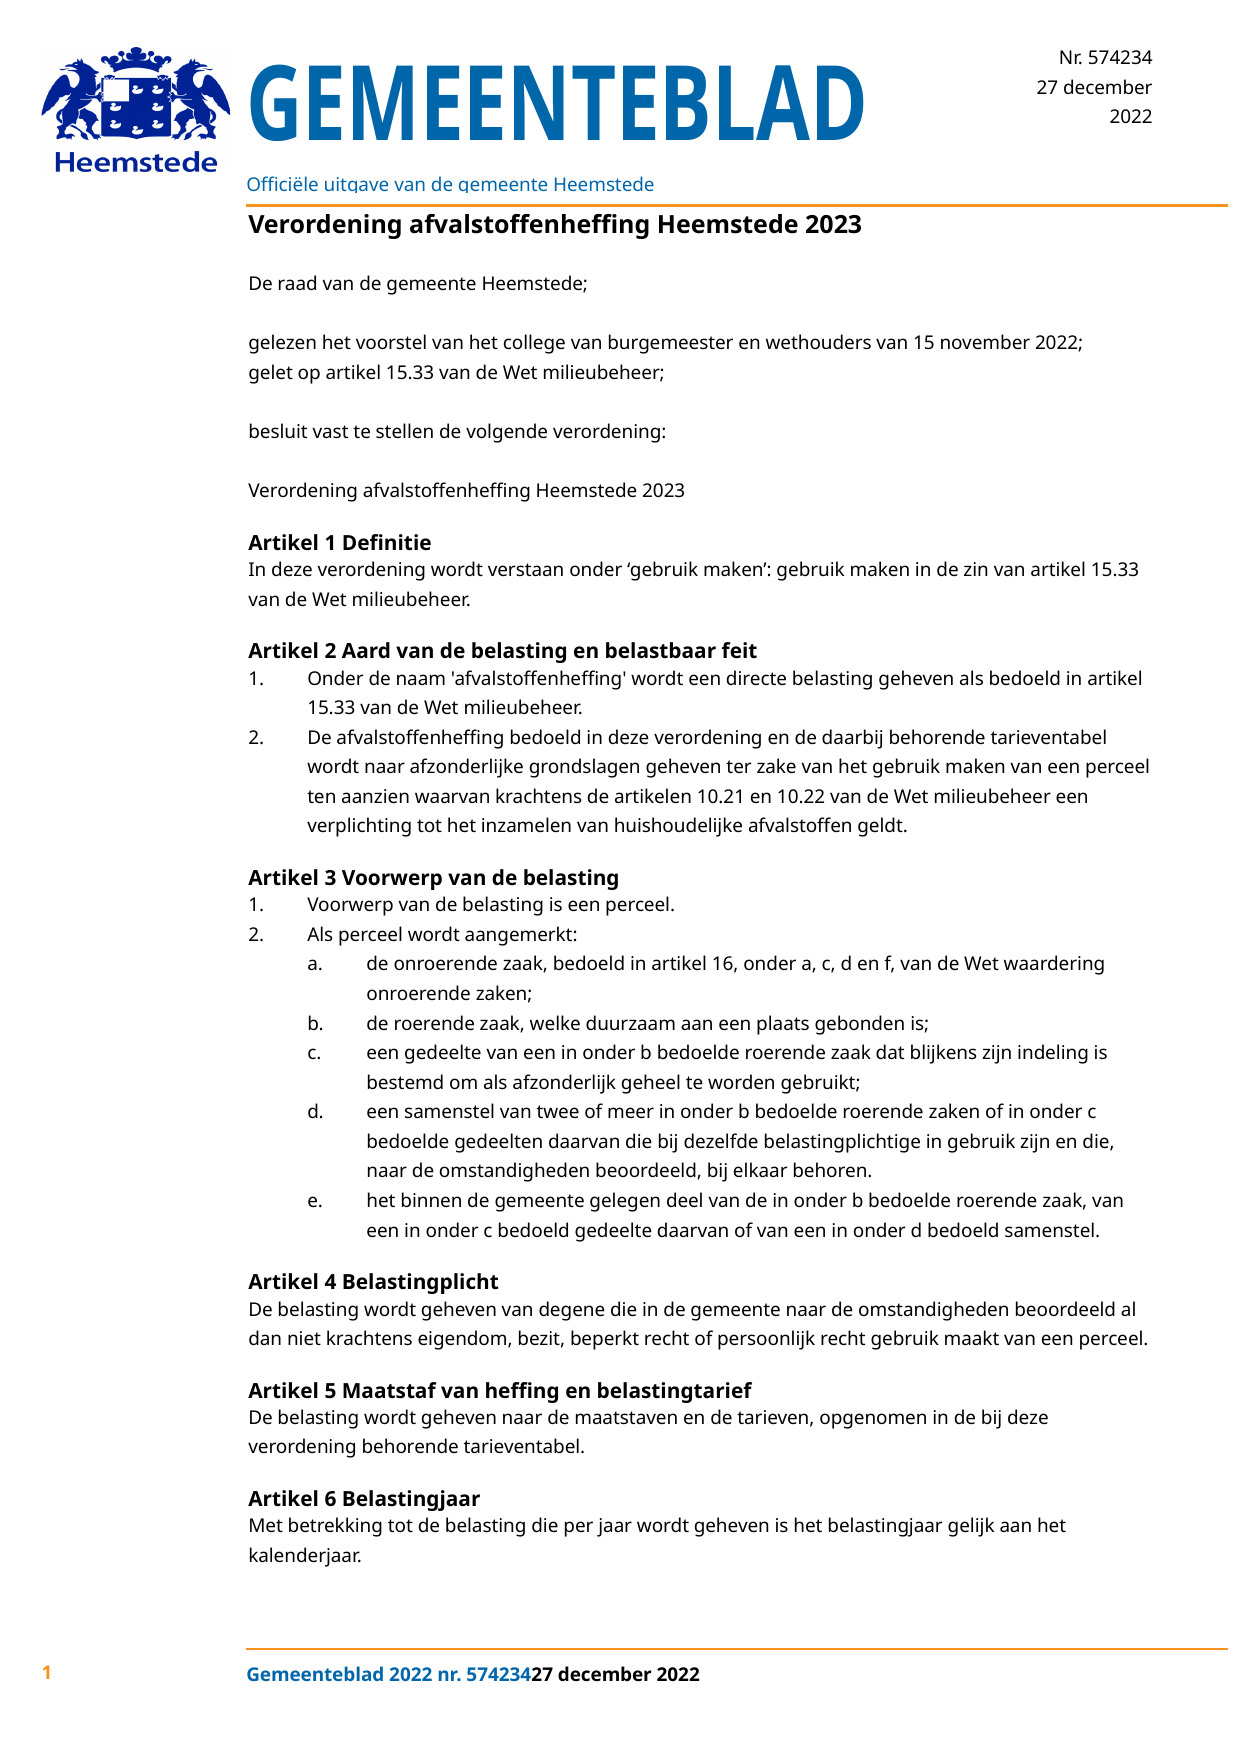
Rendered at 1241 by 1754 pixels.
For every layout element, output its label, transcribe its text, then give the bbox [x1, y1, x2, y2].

text Met betrekking tot de belasting die per jaar wordt geheven is het belastingjaar gelijk aan het kalenderjaar. [248, 1513, 1152, 1568]
text Verordening afvalstoffenheffing Heemstede 2023 [248, 477, 1152, 503]
list de roerende zaak, welke duurzaam aan een plaats gebonden is; [307, 1010, 1152, 1036]
text Verordening afvalstoffenheffing Heemstede 2023 [248, 207, 1152, 241]
list De afvalstoffenheffing bedoeld in deze verordening en de daarbij behorende tarieventabel wordt naar afzonderlijke grondslagen geheven ter zake van het gebruik maken van een perceel ten aanzien waarvan krachtens de artikelen 10.21 en 10.22 van de Wet milieubeheer een verplichting tot het inzamelen van huishoudelijke afvalstoffen geldt. [248, 724, 1152, 838]
text gelet op artikel 15.33 van de Wet milieubeheer; [248, 359, 1152, 385]
text besluit vast te stellen de volgende verordening: [248, 418, 1152, 444]
text Artikel 6 Belastingjaar [248, 1484, 1152, 1513]
picture [41, 47, 231, 172]
text Artikel 3 Voorwerp van de belasting [248, 863, 1152, 891]
list Onder de naam 'afvalstoffenheffing' wordt een directe belasting geheven als bedoeld in artikel 15.33 van de Wet milieubeheer. [248, 665, 1152, 720]
list de onroerende zaak, bedoeld in artikel 16, onder a, c, d en f, van de Wet waardering onroerende zaken; [307, 951, 1152, 1006]
text Artikel 5 Maatstaf van heffing en belastingtarief [248, 1376, 1152, 1404]
list Als perceel wordt aangemerkt: [248, 921, 1152, 947]
text De raad van de gemeente Heemstede; [248, 270, 1152, 296]
text Artikel 1 Definitie [248, 528, 1152, 556]
list een gedeelte van een in onder b bedoelde roerende zaak dat blijkens zijn indeling is bestemd om als afzonderlijk geheel te worden gebruikt; [307, 1039, 1152, 1095]
text Artikel 4 Belastingplicht [248, 1267, 1152, 1296]
text De belasting wordt geheven van degene die in de gemeente naar de omstandigheden beoordeeld al dan niet krachtens eigendom, bezit, beperkt recht of persoonlijk recht gebruik maakt van een perceel. [248, 1296, 1152, 1351]
text In deze verordening wordt verstaan onder ‘gebruik maken’: gebruik maken in de zin van artikel 15.33 van de Wet milieubeheer. [248, 556, 1152, 612]
list Voorwerp van de belasting is een perceel. [248, 891, 1152, 917]
list een samenstel van twee of meer in onder b bedoelde roerende zaken of in onder c bedoelde gedeelten daarvan die bij dezelfde belastingplichtige in gebruik zijn en die, naar de omstandigheden beoordeeld, bij elkaar behoren. [307, 1098, 1152, 1183]
text gelezen het voorstel van het college van burgemeester en wethouders van 15 november 2022; [248, 329, 1152, 355]
text De belasting wordt geheven naar de maatstaven en de tarieven, opgenomen in de bij deze verordening behorende tarieventabel. [248, 1404, 1152, 1459]
text Artikel 2 Aard van de belasting en belastbaar feit [248, 636, 1152, 665]
list het binnen de gemeente gelegen deel van de in onder b bedoelde roerende zaak, van een in onder c bedoeld gedeelte daarvan of van een in onder d bedoeld samenstel. [307, 1187, 1152, 1243]
